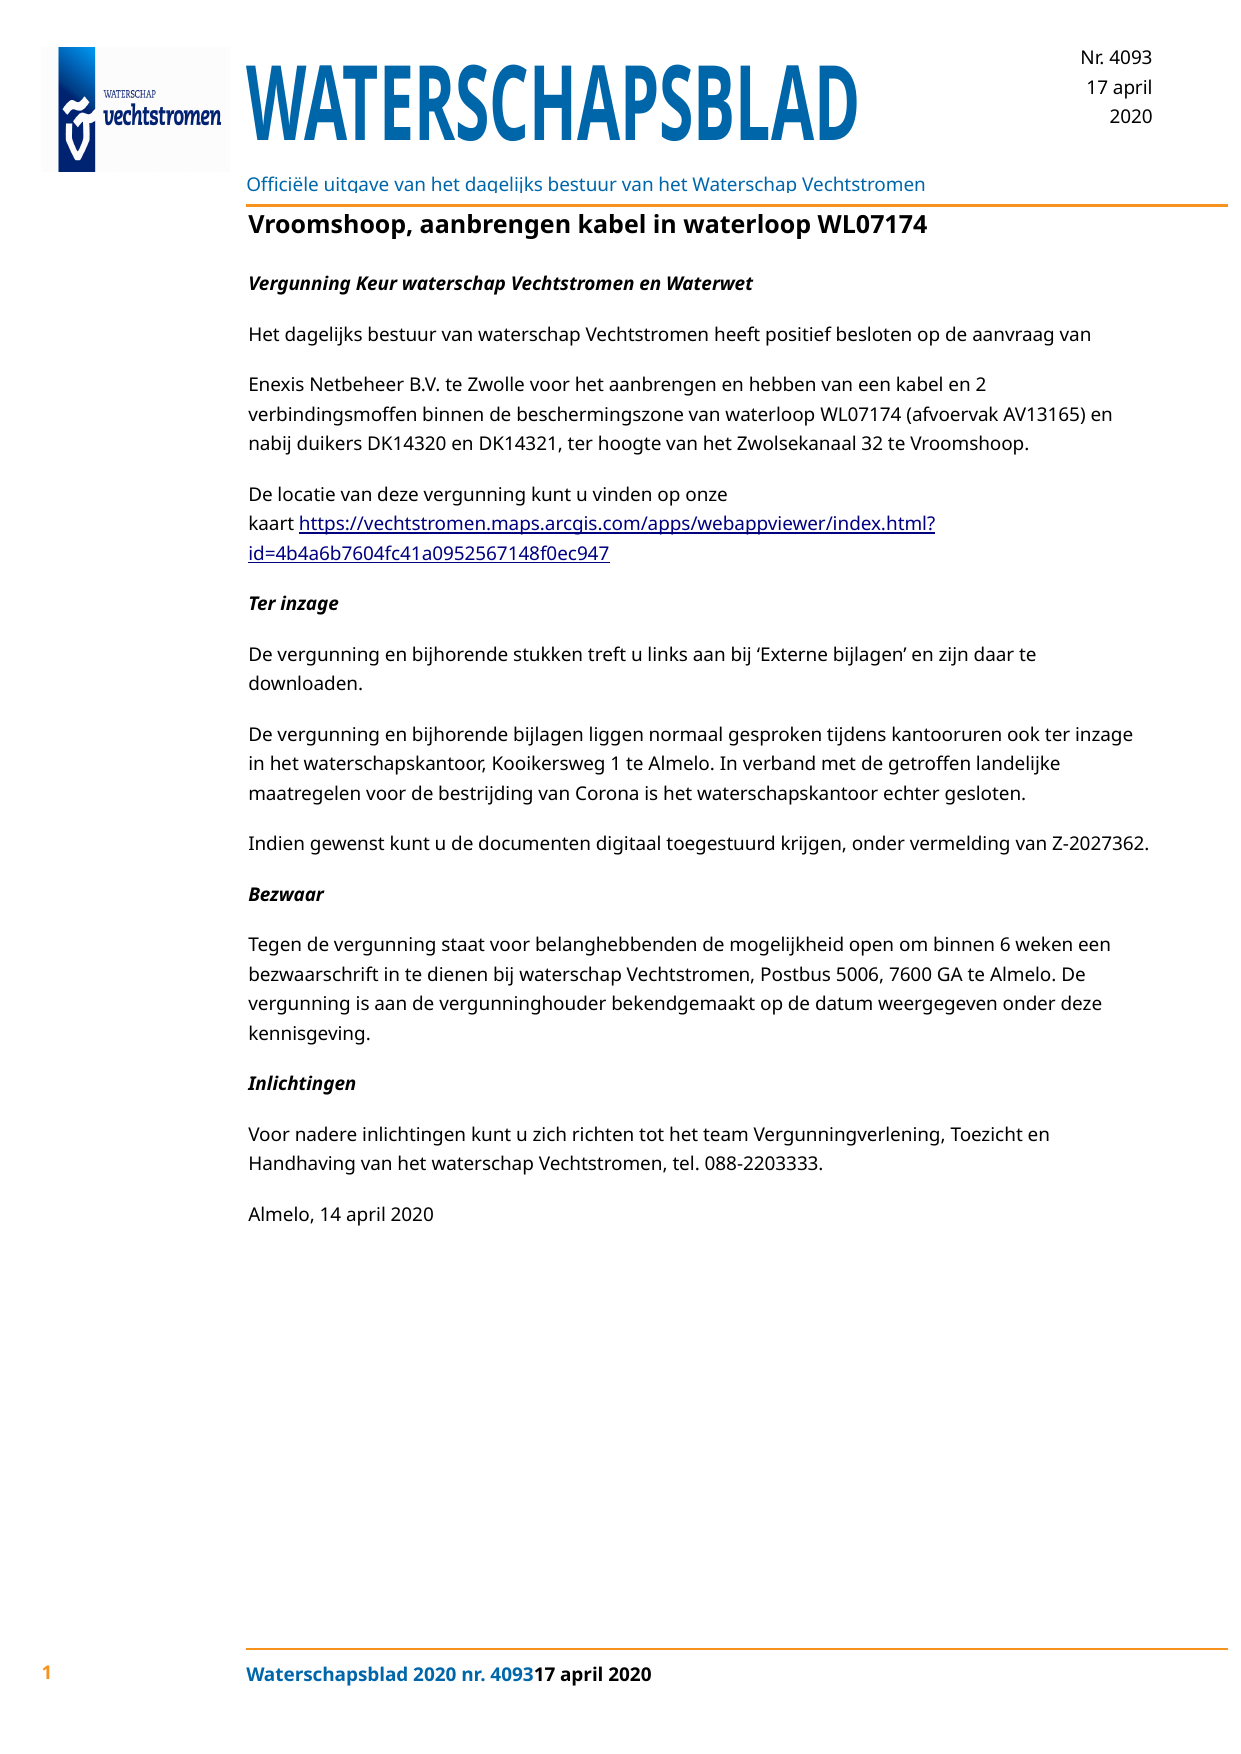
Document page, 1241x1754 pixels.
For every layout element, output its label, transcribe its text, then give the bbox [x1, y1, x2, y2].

text Vergunning Keur waterschap Vechtstromen en Waterwet [248, 270, 1152, 296]
text Ter inzage [248, 590, 1152, 616]
text Het dagelijks bestuur van waterschap Vechtstromen heeft positief besloten op de aanvraag van [248, 321, 1152, 346]
text Voor nadere inlichtingen kunt u zich richten tot het team Vergunningverlening, Toezicht en Handhaving van het waterschap Vechtstromen, tel. 088-2203333. [248, 1121, 1152, 1176]
text Almelo, 14 april 2020 [248, 1201, 1152, 1226]
text Indien gewenst kunt u de documenten digitaal toegestuurd krijgen, onder vermelding van Z-2027362. [248, 830, 1152, 856]
text Enexis Netbeheer B.V. te Zwolle voor het aanbrengen en hebben van een kabel en 2 verbindingsmoffen binnen de beschermingszone van waterloop WL07174 (afvoervak AV13165) en nabij duikers DK14320 en DK14321, ter hoogte van het Zwolsekanaal 32 te Vroomshoop. [248, 371, 1152, 456]
text De locatie van deze vergunning kunt u vinden op onze kaart https://vechtstromen.maps.arcgis.com/apps/webappviewer/index.html?id=4b4a6b7604fc41a0952567148f0ec947 [248, 481, 1152, 566]
text Inlichtingen [248, 1070, 1152, 1096]
text Vroomshoop, aanbrengen kabel in waterloop WL07174 [248, 207, 1152, 241]
picture [41, 47, 231, 172]
text Tegen de vergunning staat voor belanghebbenden de mogelijkheid open om binnen 6 weken een bezwaarschrift in te dienen bij waterschap Vechtstromen, Postbus 5006, 7600 GA te Almelo. De vergunning is aan de vergunninghouder bekendgemaakt op de datum weergegeven onder deze kennisgeving. [248, 931, 1152, 1046]
text De vergunning en bijhorende stukken treft u links aan bij ‘Externe bijlagen’ en zijn daar te downloaden. [248, 641, 1152, 696]
text Bezwaar [248, 881, 1152, 906]
text De vergunning en bijhorende bijlagen liggen normaal gesproken tijdens kantooruren ook ter inzage in het waterschapskantoor, Kooikersweg 1 te Almelo. In verband met de getroffen landelijke maatregelen voor de bestrijding van Corona is het waterschapskantoor echter gesloten. [248, 721, 1152, 806]
